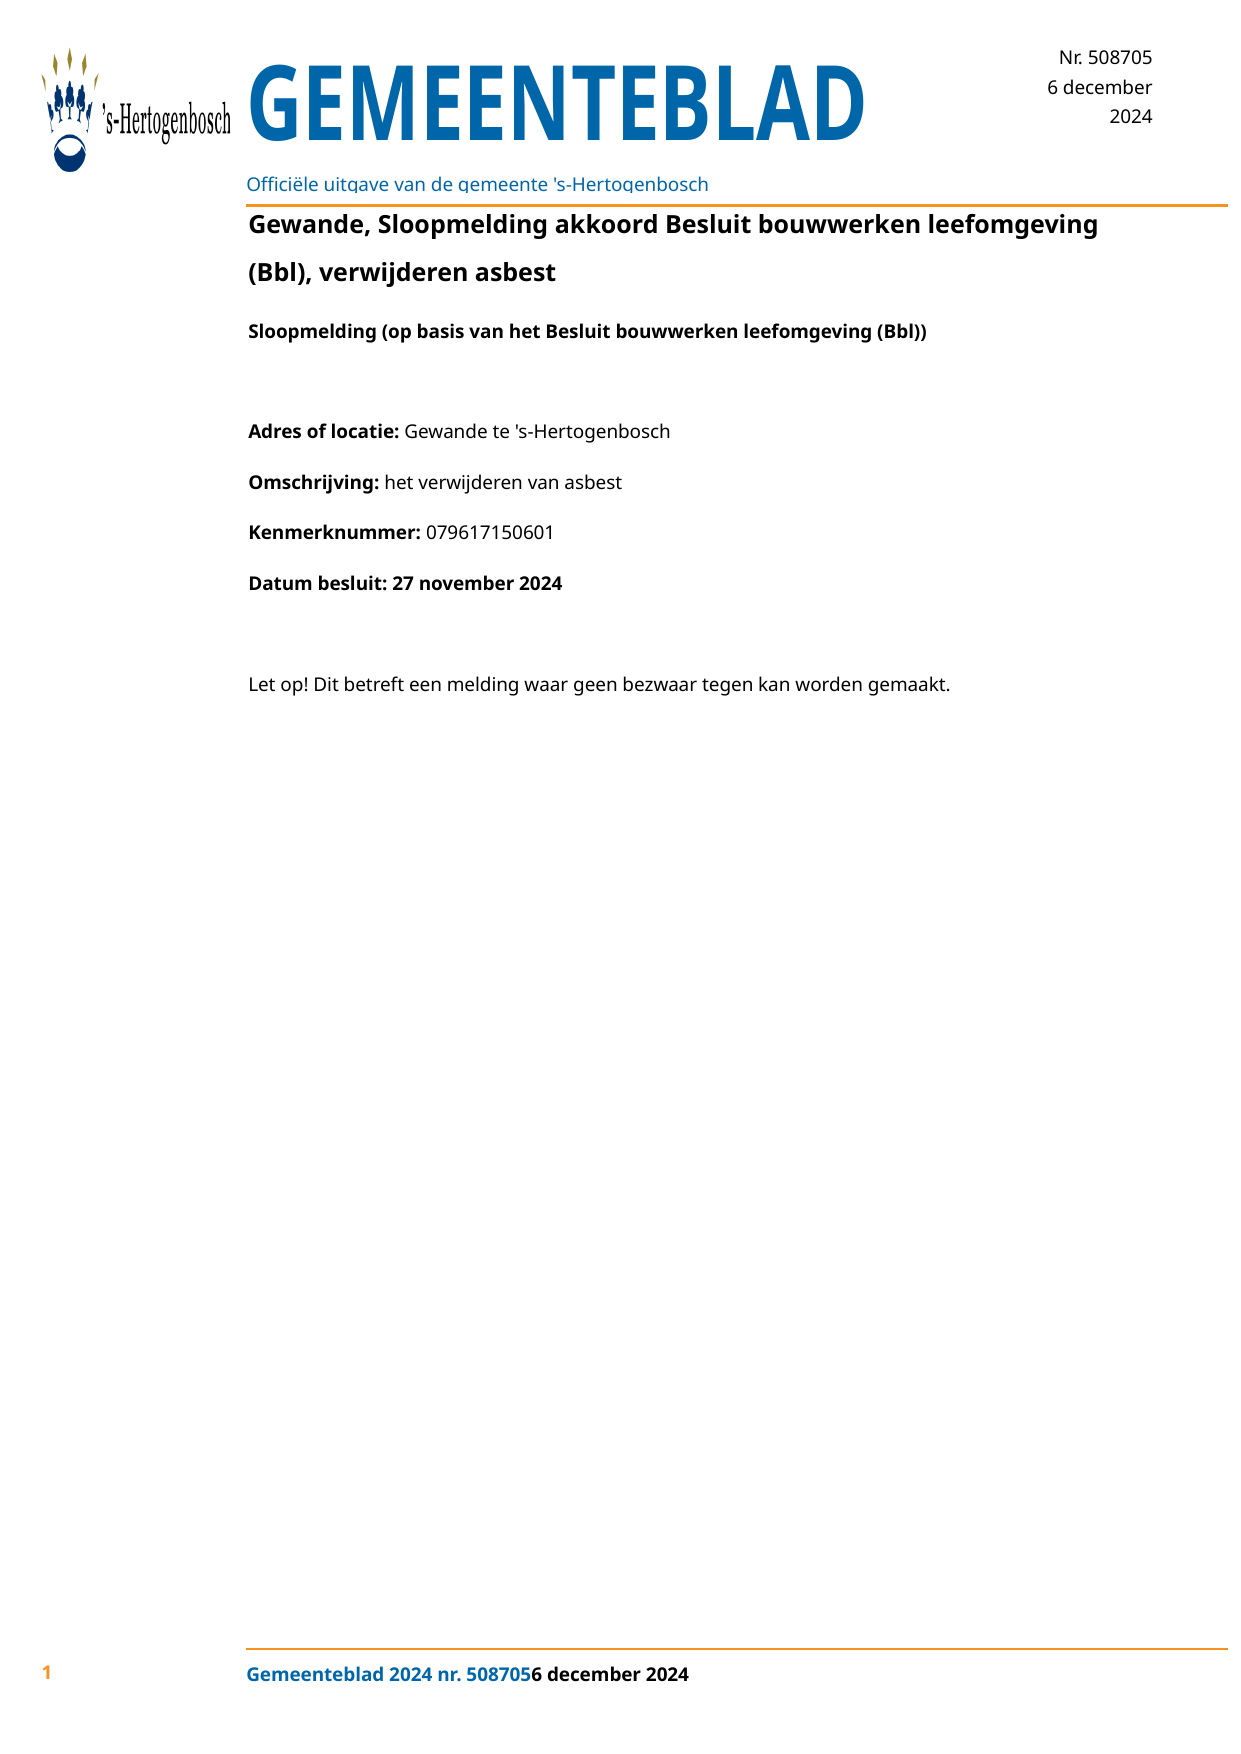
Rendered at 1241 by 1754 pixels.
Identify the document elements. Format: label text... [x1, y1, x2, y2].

text Omschrijving: het verwijderen van asbest [248, 469, 1152, 495]
text Adres of locatie: Gewande te 's-Hertogenbosch [248, 419, 1152, 444]
text Sloopmelding (op basis van het Besluit bouwwerken leefomgeving (Bbl)) [248, 318, 1152, 344]
text Gewande, Sloopmelding akkoord Besluit bouwwerken leefomgeving (Bbl), verwijderen asbest [248, 207, 1152, 288]
text Datum besluit: 27 november 2024 [248, 570, 1152, 596]
text Kenmerknummer: 079617150601 [248, 519, 1152, 545]
text Let op! Dit betreft een melding waar geen bezwaar tegen kan worden gemaakt. [248, 671, 1152, 697]
picture [41, 47, 231, 172]
